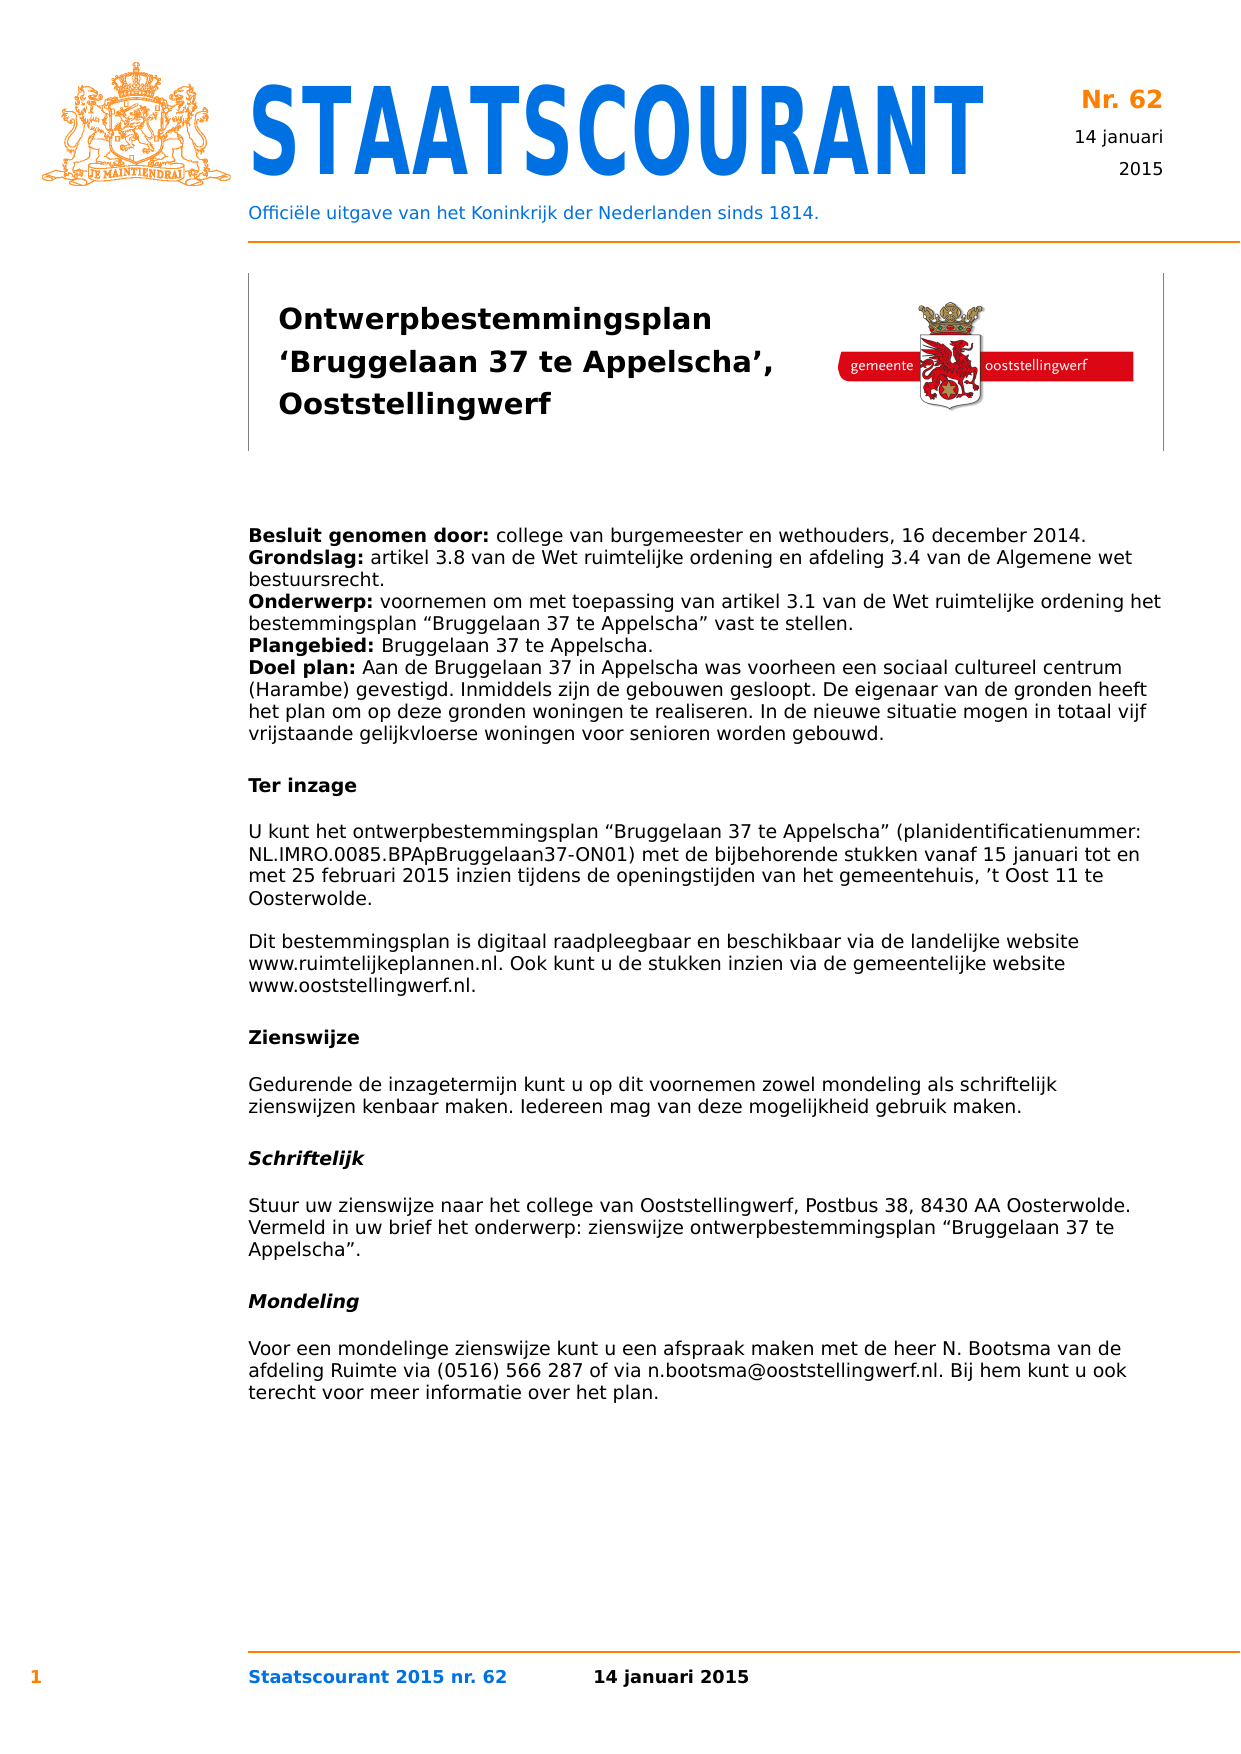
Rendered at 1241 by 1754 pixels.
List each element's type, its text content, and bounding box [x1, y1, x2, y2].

picture [41, 62, 231, 186]
table_cell Officiële uitgave van het Koninkrijk der Nederlanden sinds 1814. [248, 203, 1240, 241]
text Stuur uw zienswijze naar het college van Ooststellingwerf, Postbus 38, 8430 AA Oosterwolde. Vermeld in uw brief het onderwerp: zienswijze ontwerpbestemmingsplan “Bruggelaan 37 te Appelscha”. [248, 1195, 1163, 1261]
subtitle Schriftelijk [248, 1148, 1163, 1170]
table_header STAATSCOURANT [248, 62, 998, 203]
table_cell 14 januari [998, 121, 1240, 153]
text Doel plan: Aan de Bruggelaan 37 in Appelscha was voorheen een sociaal cultureel centrum (Harambe) gevestigd. Inmiddels zijn de gebouwen gesloopt. De eigenaar van de gronden heeft het plan om op deze gronden woningen te realiseren. In de nieuwe situatie mogen in totaal vijf vrijstaande gelijkvloerse woningen voor senioren worden gebouwd. [248, 657, 1163, 744]
subtitle Zienswijze [248, 1027, 1163, 1049]
text U kunt het ontwerpbestemmingsplan “Bruggelaan 37 te Appelscha” (planidentificatienummer: NL.IMRO.0085.BPApBruggelaan37-ON01) met de bijbehorende stukken vanaf 15 januari tot en met 25 februari 2015 inzien tijdens de openingstijden van het gemeentehuis, ’t Oost 11 te Oosterwolde. [248, 821, 1163, 909]
table_header Nr. 62 [998, 62, 1240, 121]
subtitle Ontwerpbestemmingsplan ‘Bruggelaan 37 te Appelscha’, Ooststellingwerf [249, 273, 1163, 451]
subtitle Mondeling [248, 1291, 1163, 1313]
text Plangebied: Bruggelaan 37 te Appelscha. [248, 634, 1163, 657]
text Dit bestemmingsplan is digitaal raadpleegbaar en beschikbaar via de landelijke website www.ruimtelijkeplannen.nl. Ook kunt u de stukken inzien via de gemeentelijke website www.ooststellingwerf.nl. [248, 931, 1163, 997]
table_cell 2015 [998, 153, 1240, 203]
subtitle Ter inzage [248, 774, 1163, 796]
text Onderwerp: voornemen om met toepassing van artikel 3.1 van de Wet ruimtelijke ordening het bestemmingsplan “Bruggelaan 37 te Appelscha” vast te stellen. [248, 591, 1163, 634]
picture [838, 302, 1134, 415]
table_header [25, 62, 248, 241]
text Grondslag: artikel 3.8 van de Wet ruimtelijke ordening en afdeling 3.4 van de Algemene wet bestuursrecht. [248, 547, 1163, 591]
text Gedurende de inzagetermijn kunt u op dit voornemen zowel mondeling als schriftelijk zienswijzen kenbaar maken. Iedereen mag van deze mogelijkheid gebruik maken. [248, 1074, 1163, 1118]
text Besluit genomen door: college van burgemeester en wethouders, 16 december 2014. [248, 525, 1163, 547]
text Voor een mondelinge zienswijze kunt u een afspraak maken met de heer N. Bootsma van de afdeling Ruimte via (0516) 566 287 of via n.bootsma@ooststellingwerf.nl. Bij hem kunt u ook terecht voor meer informatie over het plan. [248, 1338, 1163, 1404]
